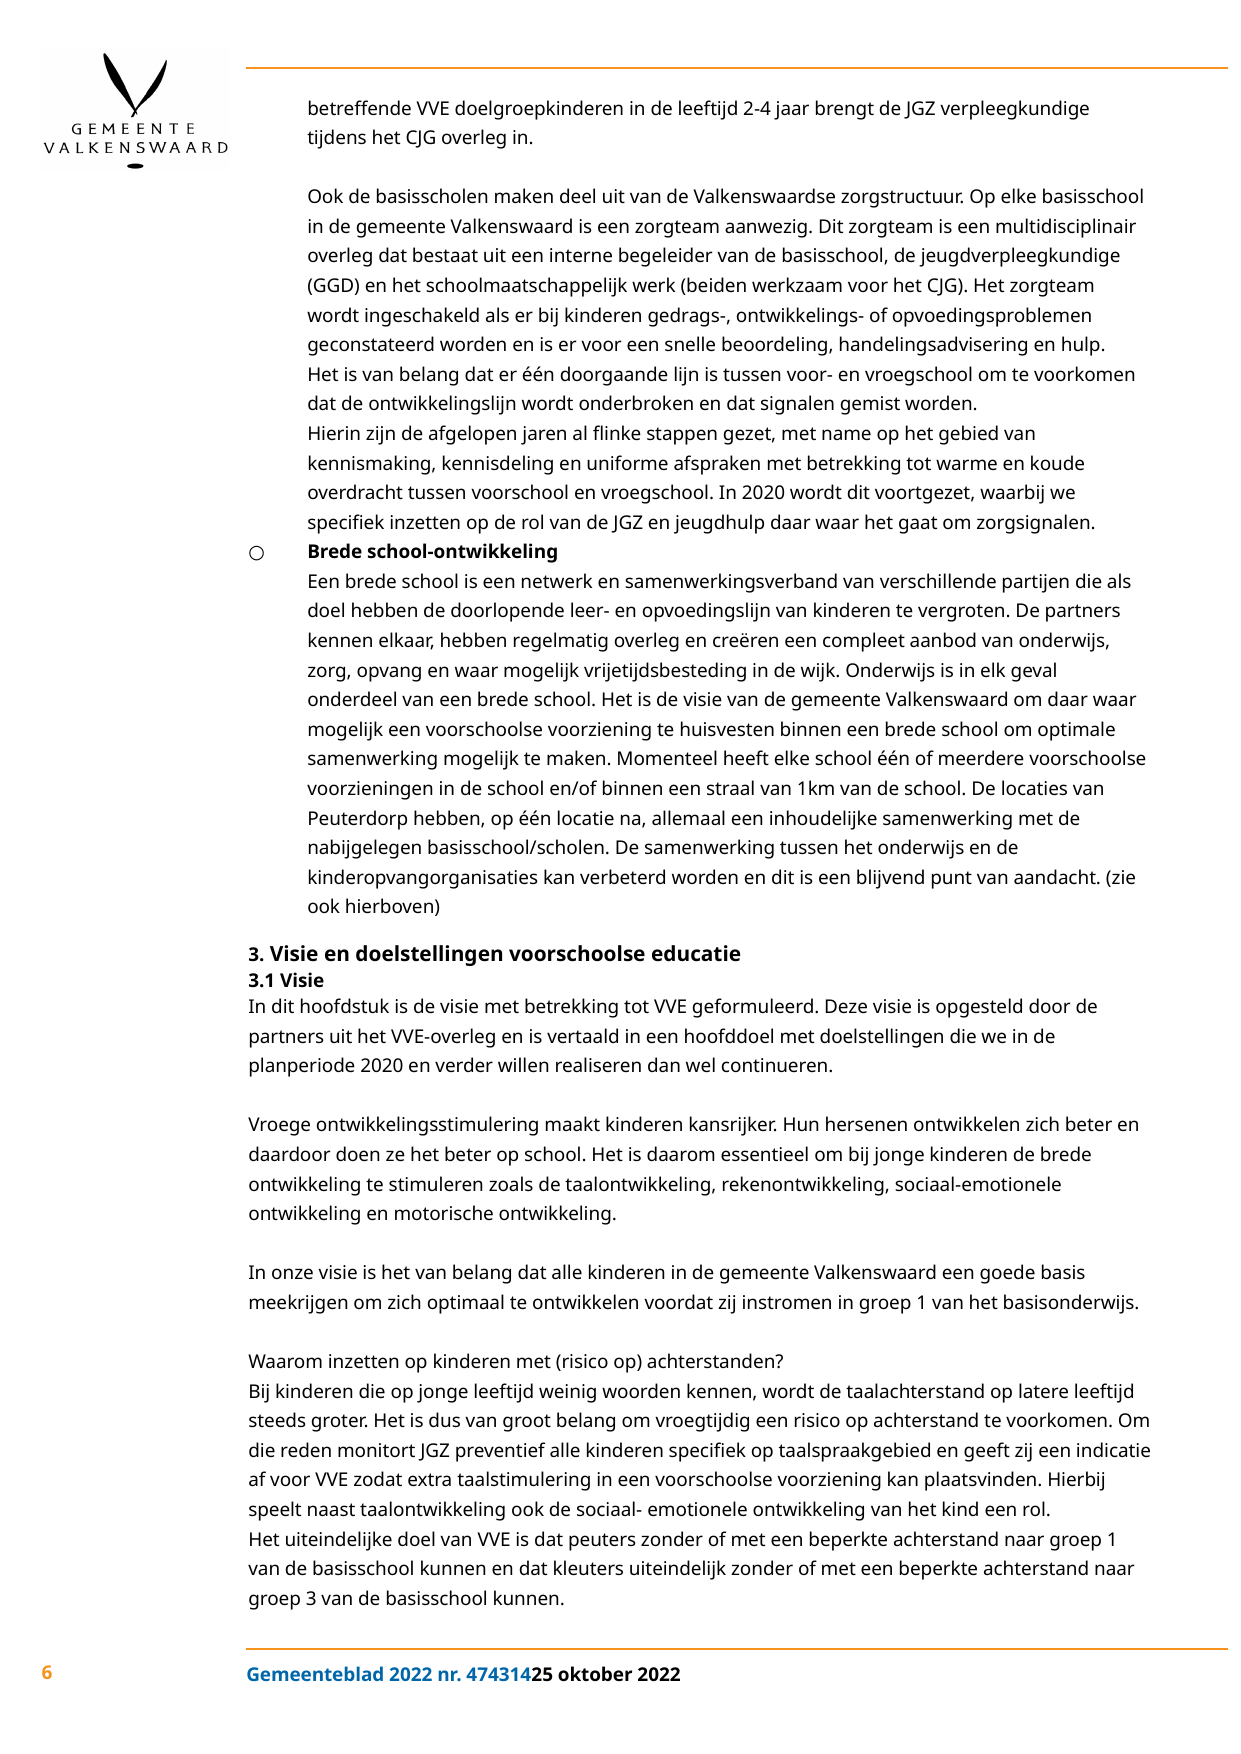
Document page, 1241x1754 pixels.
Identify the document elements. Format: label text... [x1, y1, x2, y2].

list Het is van belang dat er één doorgaande lijn is tussen voor- en vroegschool om te voorkomen dat de ontwikkelingslijn wordt onderbroken en dat signalen gemist worden. [248, 361, 1152, 416]
list Ook de basisscholen maken deel uit van de Valkenswaardse zorgstructuur. Op elke basisschool in de gemeente Valkenswaard is een zorgteam aanwezig. Dit zorgteam is een multidisciplinair overleg dat bestaat uit een interne begeleider van de basisschool, de jeugdverpleegkundige (GGD) en het schoolmaatschappelijk werk (beiden werkzaam voor het CJG). Het zorgteam wordt ingeschakeld als er bij kinderen gedrags-, ontwikkelings- of opvoedingsproblemen geconstateerd worden en is er voor een snelle beoordeling, handelingsadvisering en hulp. [248, 183, 1152, 357]
text In dit hoofdstuk is de visie met betrekking tot VVE geformuleerd. Deze visie is opgesteld door de partners uit het VVE-overleg en is vertaald in een hoofddoel met doelstellingen die we in de planperiode 2020 en verder willen realiseren dan wel continueren. [248, 993, 1152, 1078]
picture [41, 47, 231, 172]
text In onze visie is het van belang dat alle kinderen in de gemeente Valkenswaard een goede basis meekrijgen om zich optimaal te ontwikkelen voordat zij instromen in groep 1 van het basisonderwijs. [248, 1259, 1152, 1315]
list betreffende VVE doelgroepkinderen in de leeftijd 2-4 jaar brengt de JGZ verpleegkundige tijdens het CJG overleg in. [248, 95, 1152, 150]
text 3. Visie en doelstellingen voorschoolse educatie [248, 939, 1152, 968]
text Het uiteindelijke doel van VVE is dat peuters zonder of met een beperkte achterstand naar groep 1 van de basisschool kunnen en dat kleuters uiteindelijk zonder of met een beperkte achterstand naar groep 3 van de basisschool kunnen. [248, 1526, 1152, 1611]
list Hierin zijn de afgelopen jaren al flinke stappen gezet, met name op het gebied van kennismaking, kennisdeling en uniforme afspraken met betrekking tot warme en koude overdracht tussen voorschool en vroegschool. In 2020 wordt dit voortgezet, waarbij we specifiek inzetten op de rol van de JGZ en jeugdhulp daar waar het gaat om zorgsignalen. [248, 420, 1152, 535]
list Brede school-ontwikkeling [248, 538, 1152, 564]
text Bij kinderen die op jonge leeftijd weinig woorden kennen, wordt de taalachterstand op latere leeftijd steeds groter. Het is dus van groot belang om vroegtijdig een risico op achterstand te voorkomen. Om die reden monitort JGZ preventief alle kinderen specifiek op taalspraakgebied en geeft zij een indicatie af voor VVE zodat extra taalstimulering in een voorschoolse voorziening kan plaatsvinden. Hierbij speelt naast taalontwikkeling ook de sociaal- emotionele ontwikkeling van het kind een rol. [248, 1378, 1152, 1522]
text 3.1 Visie [248, 968, 1152, 993]
list Een brede school is een netwerk en samenwerkingsverband van verschillende partijen die als doel hebben de doorlopende leer- en opvoedingslijn van kinderen te vergroten. De partners kennen elkaar, hebben regelmatig overleg en creëren een compleet aanbod van onderwijs, zorg, opvang en waar mogelijk vrijetijdsbesteding in de wijk. Onderwijs is in elk geval onderdeel van een brede school. Het is de visie van de gemeente Valkenswaard om daar waar mogelijk een voorschoolse voorziening te huisvesten binnen een brede school om optimale samenwerking mogelijk te maken. Momenteel heeft elke school één of meerdere voorschoolse voorzieningen in de school en/of binnen een straal van 1km van de school. De locaties van Peuterdorp hebben, op één locatie na, allemaal een inhoudelijke samenwerking met de nabijgelegen basisschool/scholen. De samenwerking tussen het onderwijs en de kinderopvangorganisaties kan verbeterd worden en dit is een blijvend punt van aandacht. (zie ook hierboven) [248, 568, 1152, 919]
text Vroege ontwikkelingsstimulering maakt kinderen kansrijker. Hun hersenen ontwikkelen zich beter en daardoor doen ze het beter op school. Het is daarom essentieel om bij jonge kinderen de brede ontwikkeling te stimuleren zoals de taalontwikkeling, rekenontwikkeling, sociaal-emotionele ontwikkeling en motorische ontwikkeling. [248, 1112, 1152, 1226]
text Waarom inzetten op kinderen met (risico op) achterstanden? [248, 1348, 1152, 1374]
